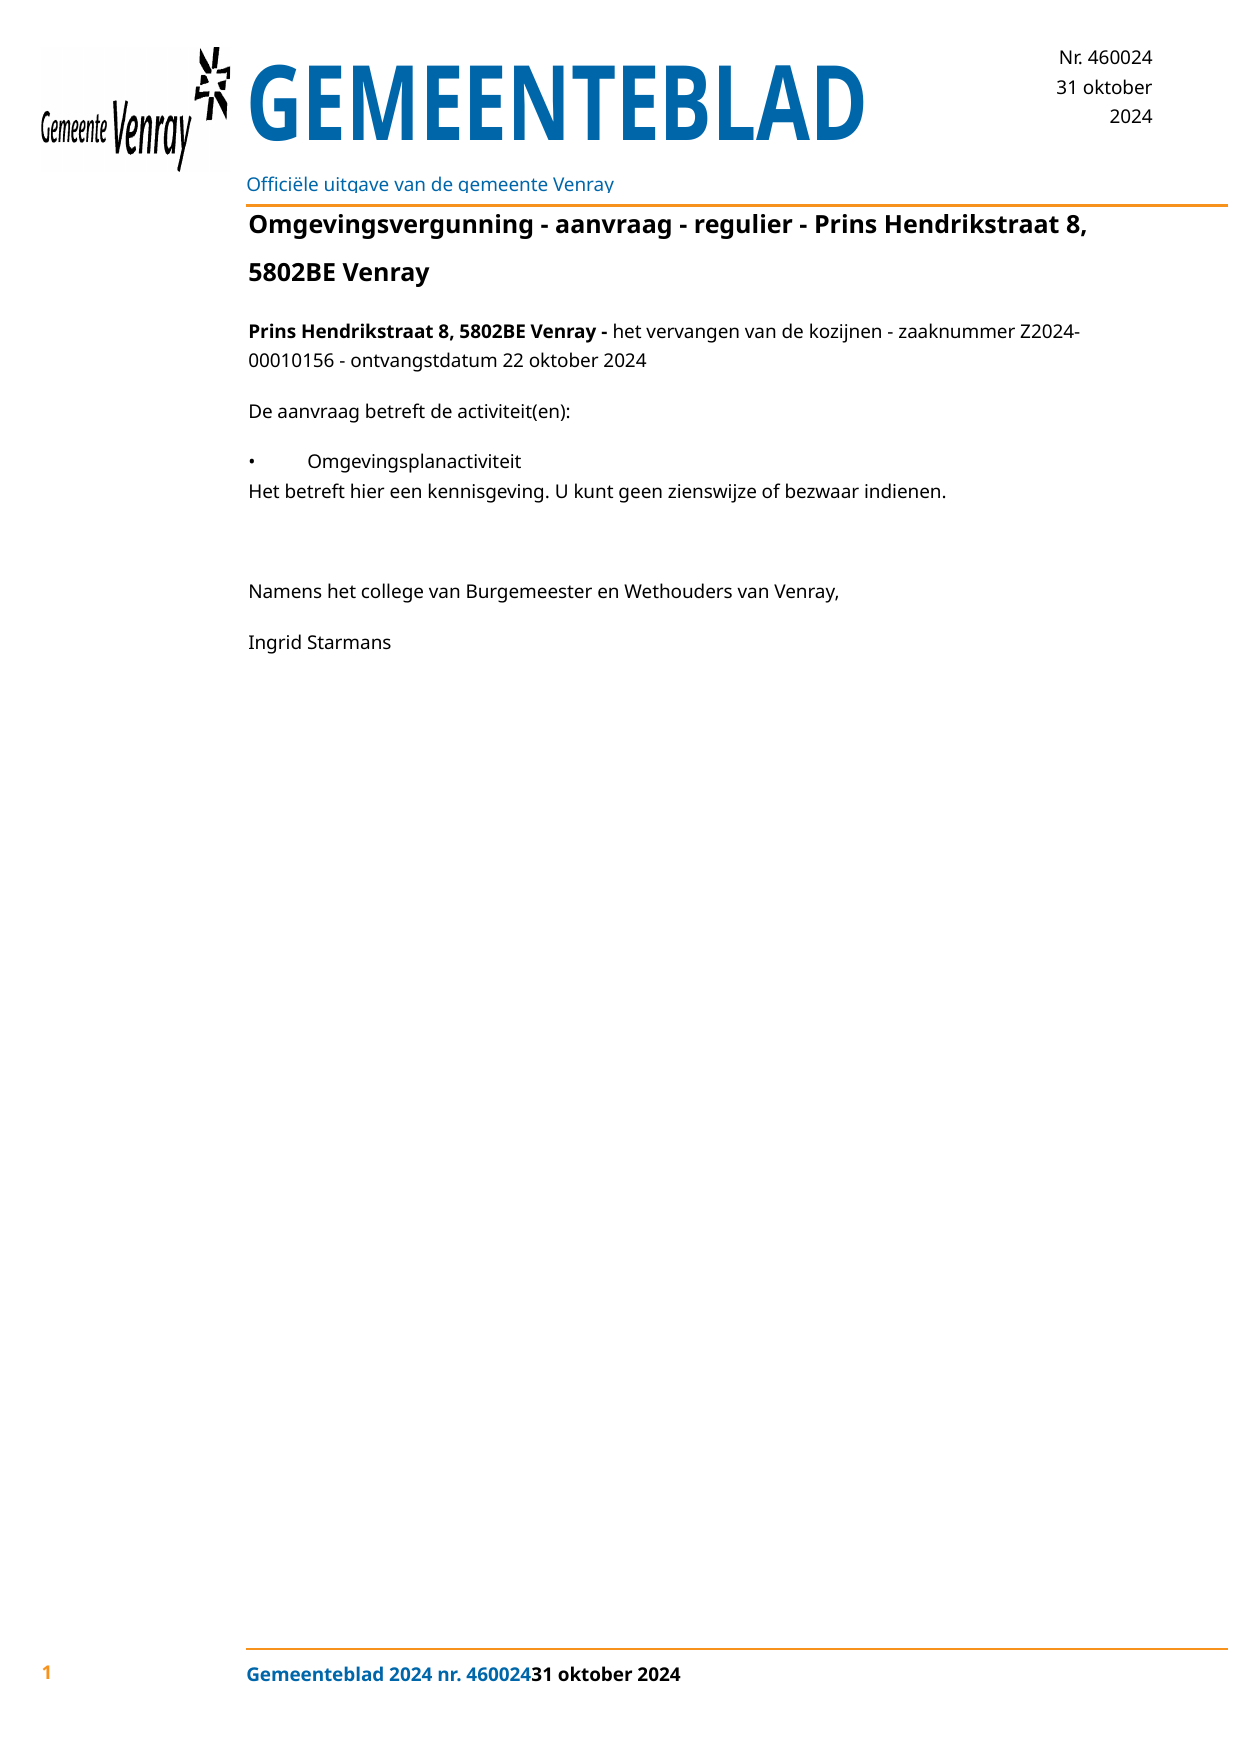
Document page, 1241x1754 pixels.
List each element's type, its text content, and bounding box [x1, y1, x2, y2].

text Omgevingsvergunning - aanvraag - regulier - Prins Hendrikstraat 8, 5802BE Venray [248, 207, 1152, 288]
picture [41, 47, 231, 172]
text Prins Hendrikstraat 8, 5802BE Venray - het vervangen van de kozijnen - zaaknummer Z2024-00010156 - ontvangstdatum 22 oktober 2024 [248, 318, 1152, 373]
text De aanvraag betreft de activiteit(en): [248, 398, 1152, 424]
text Namens het college van Burgemeester en Wethouders van Venray, [248, 579, 1152, 604]
text Ingrid Starmans [248, 629, 1152, 655]
list Omgevingsplanactiviteit [248, 448, 1152, 474]
text Het betreft hier een kennisgeving. U kunt geen zienswijze of bezwaar indienen. [248, 478, 1152, 504]
